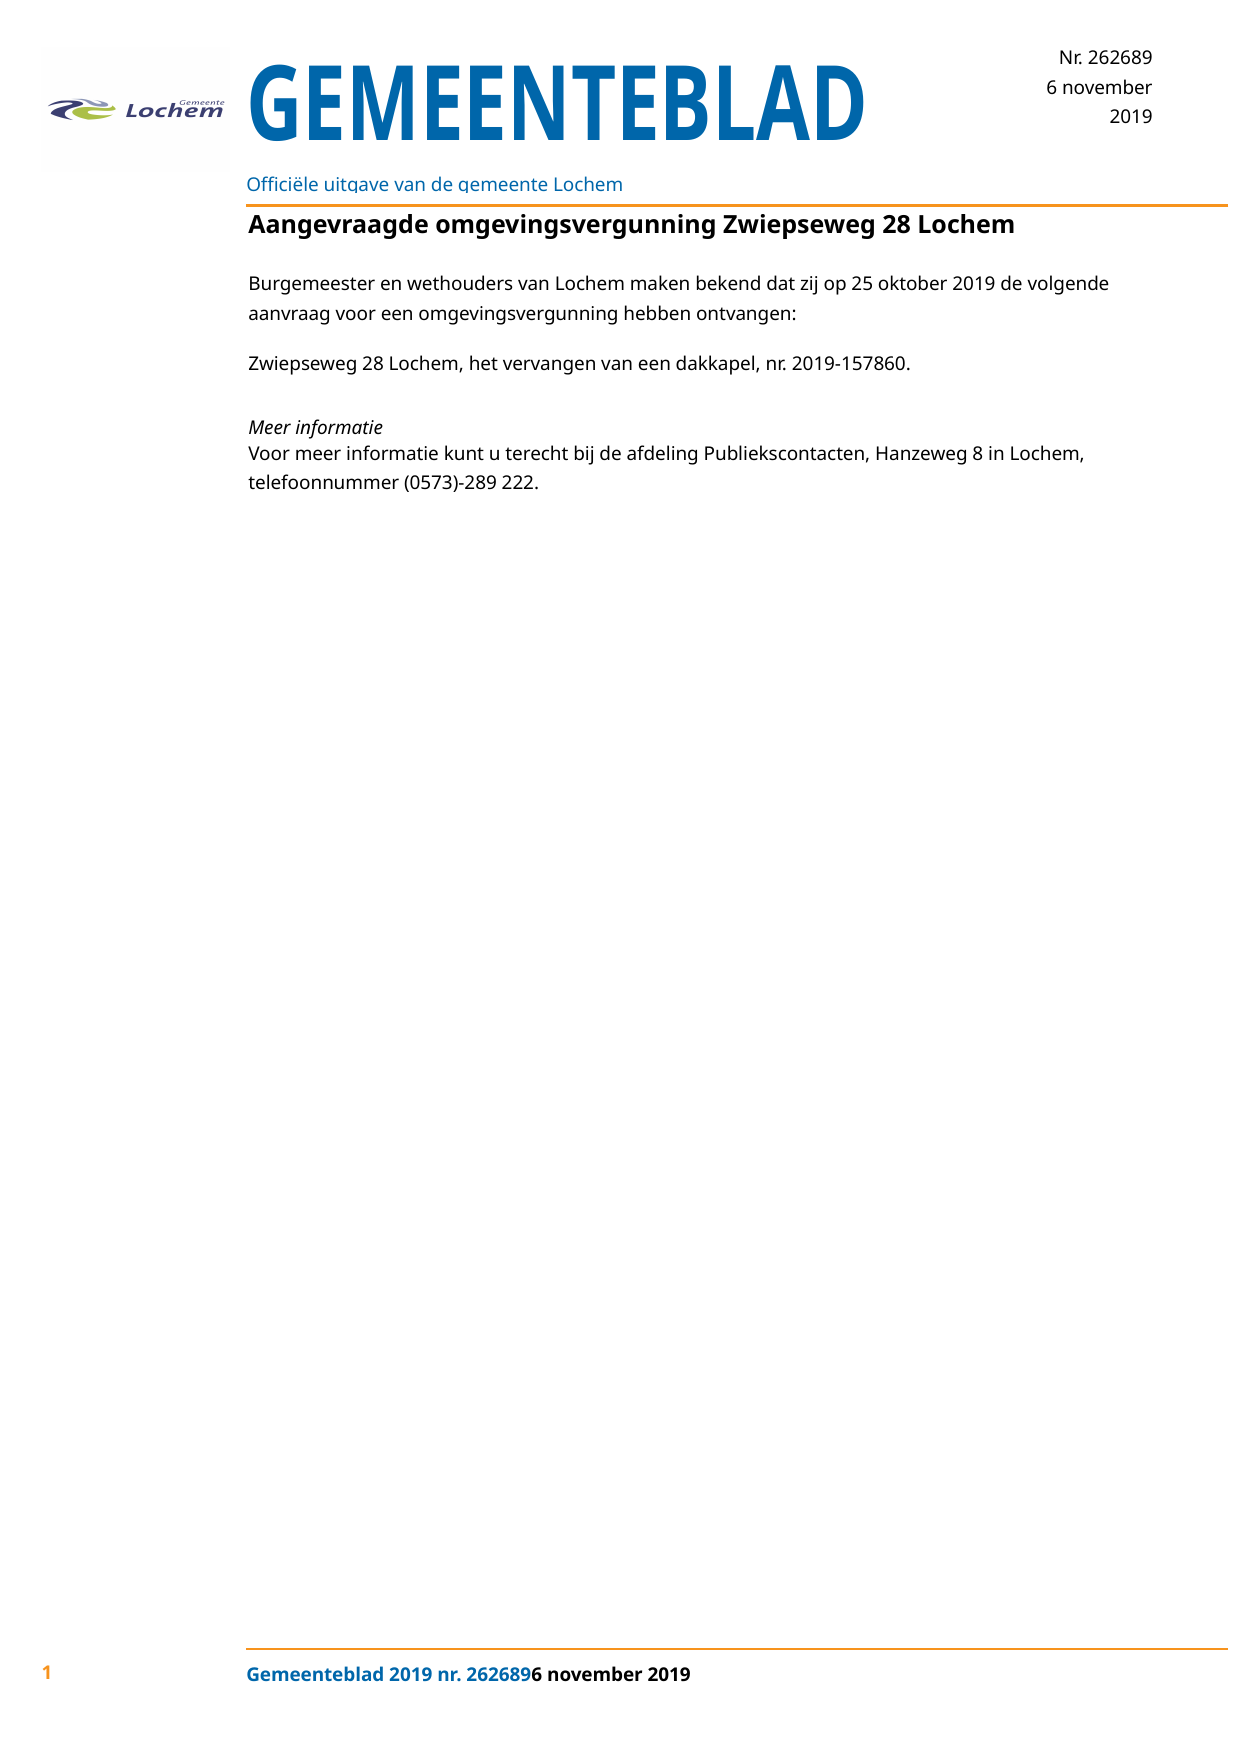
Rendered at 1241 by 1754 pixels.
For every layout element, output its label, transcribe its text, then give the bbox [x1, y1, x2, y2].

text Voor meer informatie kunt u terecht bij de afdeling Publiekscontacten, Hanzeweg 8 in Lochem, telefoonnummer (0573)-289 222. [248, 440, 1152, 495]
picture [41, 47, 231, 172]
text Zwiepseweg 28 Lochem, het vervangen van een dakkapel, nr. 2019-157860. [248, 350, 1152, 376]
text Meer informatie [248, 414, 1152, 440]
text Aangevraagde omgevingsvergunning Zwiepseweg 28 Lochem [248, 207, 1152, 241]
text Burgemeester en wethouders van Lochem maken bekend dat zij op 25 oktober 2019 de volgende aanvraag voor een omgevingsvergunning hebben ontvangen: [248, 270, 1152, 326]
